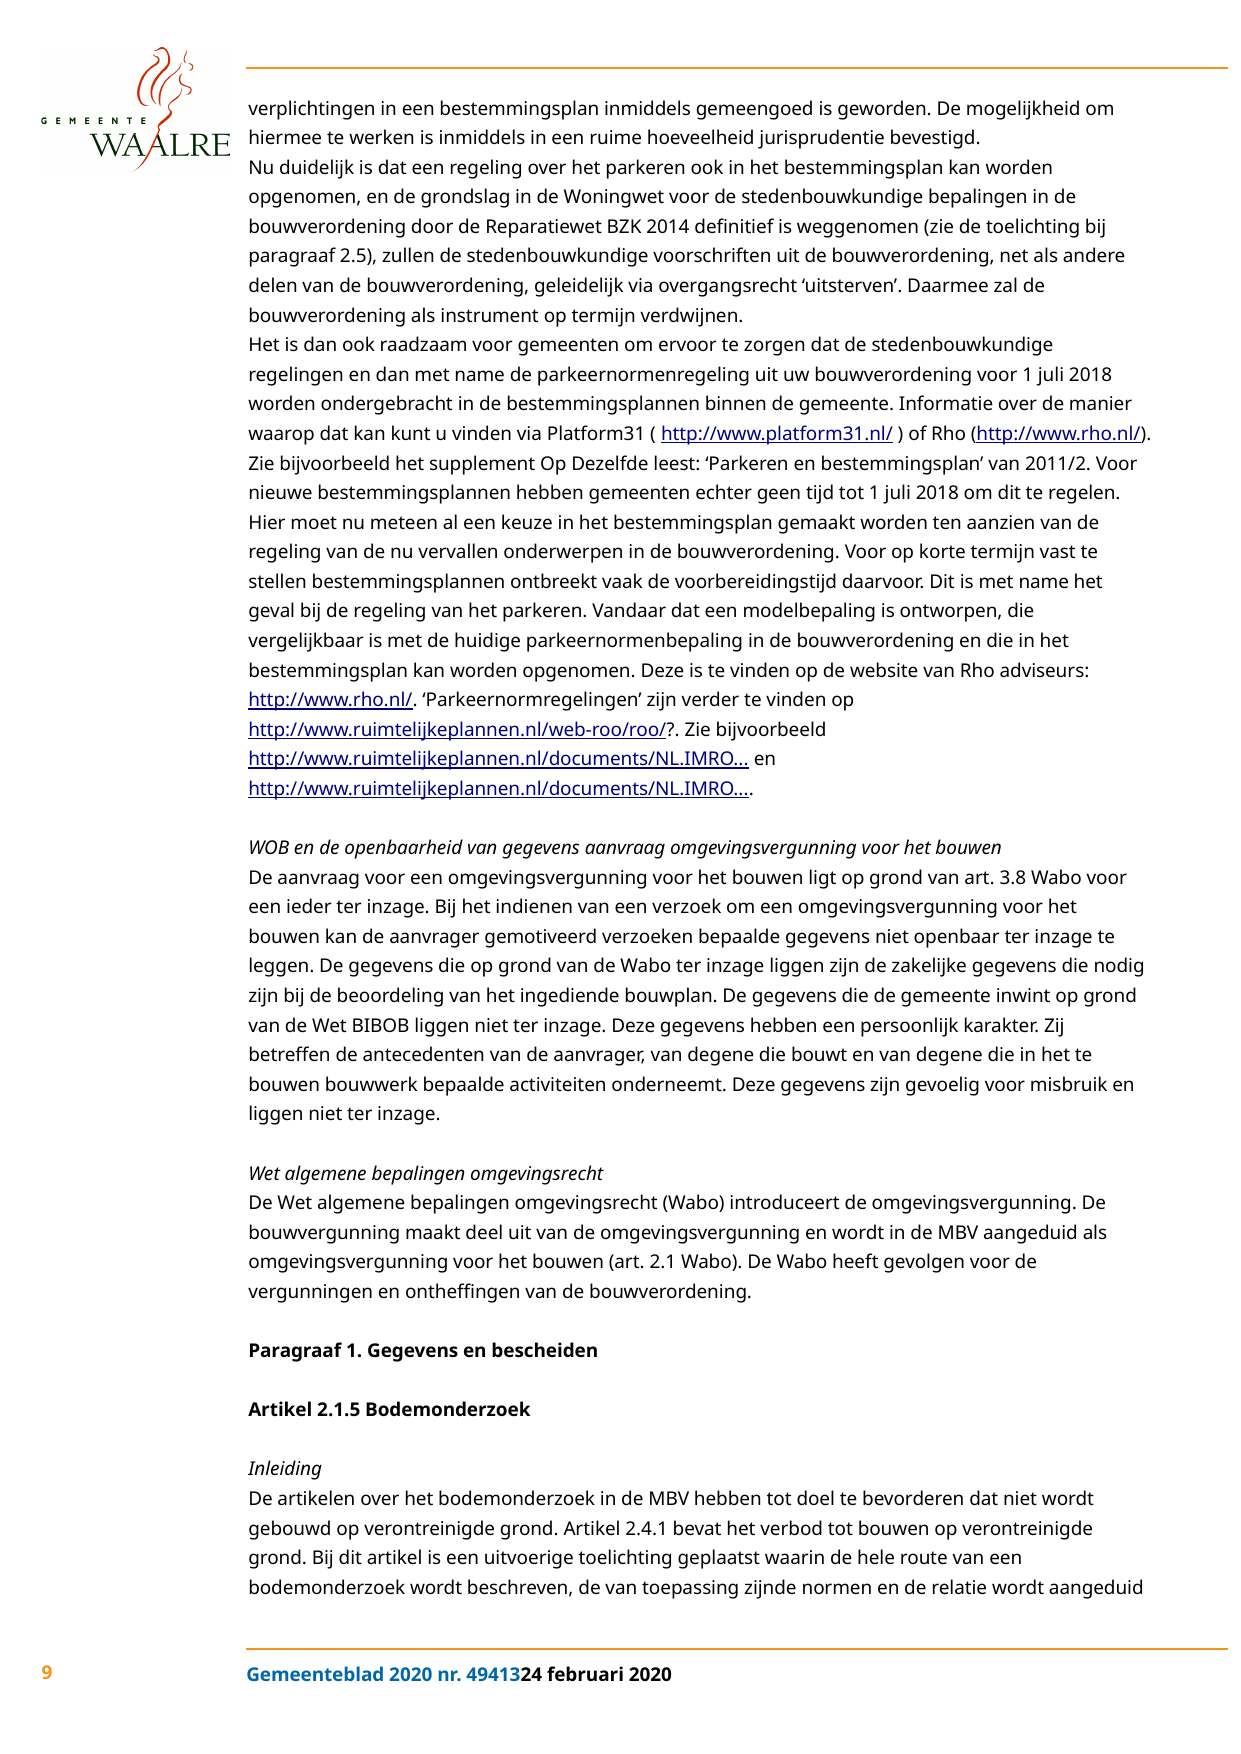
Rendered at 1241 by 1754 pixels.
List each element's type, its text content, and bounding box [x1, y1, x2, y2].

text Inleiding [248, 1456, 1152, 1481]
text Nu duidelijk is dat een regeling over het parkeren ook in het bestemmingsplan kan worden opgenomen, en de grondslag in de Woningwet voor de stedenbouwkundige bepalingen in de bouwverordening door de Reparatiewet BZK 2014 definitief is weggenomen (zie de toelichting bij paragraaf 2.5), zullen de stedenbouwkundige voorschriften uit de bouwverordening, net als andere delen van de bouwverordening, geleidelijk via overgangsrecht ‘uitsterven’. Daarmee zal de bouwverordening als instrument op termijn verdwijnen. [248, 154, 1152, 328]
text De Wet algemene bepalingen omgevingsrecht (Wabo) introduceert de omgevingsvergunning. De bouwvergunning maakt deel uit van de omgevingsvergunning en wordt in de MBV aangeduid als omgevingsvergunning voor het bouwen (art. 2.1 Wabo). De Wabo heeft gevolgen voor de vergunningen en ontheffingen van de bouwverordening. [248, 1189, 1152, 1304]
text De artikelen over het bodemonderzoek in de MBV hebben tot doel te bevorderen dat niet wordt gebouwd op verontreinigde grond. Artikel 2.4.1 bevat het verbod tot bouwen op verontreinigde grond. Bij dit artikel is een uitvoerige toelichting geplaatst waarin de hele route van een bodemonderzoek wordt beschreven, de van toepassing zijnde normen en de relatie wordt aangeduid [248, 1485, 1152, 1600]
text WOB en de openbaarheid van gegevens aanvraag omgevingsvergunning voor het bouwen [248, 834, 1152, 860]
text Het is dan ook raadzaam voor gemeenten om ervoor te zorgen dat de stedenbouwkundige regelingen en dan met name de parkeernormenregeling uit uw bouwverordening voor 1 juli 2018 worden ondergebracht in de bestemmingsplannen binnen de gemeente. Informatie over de manier waarop dat kan kunt u vinden via Platform31 ( http://www.platform31.nl/ ) of Rho (http://www.rho.nl/). Zie bijvoorbeeld het supplement Op Dezelfde leest: ‘Parkeren en bestemmingsplan’ van 2011/2. Voor nieuwe bestemmingsplannen hebben gemeenten echter geen tijd tot 1 juli 2018 om dit te regelen. Hier moet nu meteen al een keuze in het bestemmingsplan gemaakt worden ten aanzien van de regeling van de nu vervallen onderwerpen in de bouwverordening. Voor op korte termijn vast te stellen bestemmingsplannen ontbreekt vaak de voorbereidingstijd daarvoor. Dit is met name het geval bij de regeling van het parkeren. Vandaar dat een modelbepaling is ontworpen, die vergelijkbaar is met de huidige parkeernormenbepaling in de bouwverordening en die in het bestemmingsplan kan worden opgenomen. Deze is te vinden op de website van Rho adviseurs: http://www.rho.nl/. ‘Parkeernormregelingen’ zijn verder te vinden op http://www.ruimtelijkeplannen.nl/web-roo/roo/?. Zie bijvoorbeeld http://www.ruimtelijkeplannen.nl/documents/NL.IMRO... en http://www.ruimtelijkeplannen.nl/documents/NL.IMRO.... [248, 331, 1152, 801]
text verplichtingen in een bestemmingsplan inmiddels gemeengoed is geworden. De mogelijkheid om hiermee te werken is inmiddels in een ruime hoeveelheid jurisprudentie bevestigd. [248, 95, 1152, 150]
text Paragraaf 1. Gegevens en bescheiden [248, 1337, 1152, 1363]
text De aanvraag voor een omgevingsvergunning voor het bouwen ligt op grond van art. 3.8 Wabo voor een ieder ter inzage. Bij het indienen van een verzoek om een omgevingsvergunning voor het bouwen kan de aanvrager gemotiveerd verzoeken bepaalde gegevens niet openbaar ter inzage te leggen. De gegevens die op grond van de Wabo ter inzage liggen zijn de zakelijke gegevens die nodig zijn bij de beoordeling van het ingediende bouwplan. De gegevens die de gemeente inwint op grond van de Wet BIBOB liggen niet ter inzage. Deze gegevens hebben een persoonlijk karakter. Zij betreffen de antecedenten van de aanvrager, van degene die bouwt en van degene die in het te bouwen bouwwerk bepaalde activiteiten onderneemt. Deze gegevens zijn gevoelig voor misbruik en liggen niet ter inzage. [248, 864, 1152, 1126]
text Artikel 2.1.5 Bodemonderzoek [248, 1396, 1152, 1422]
picture [41, 47, 231, 172]
text Wet algemene bepalingen omgevingsrecht [248, 1160, 1152, 1186]
